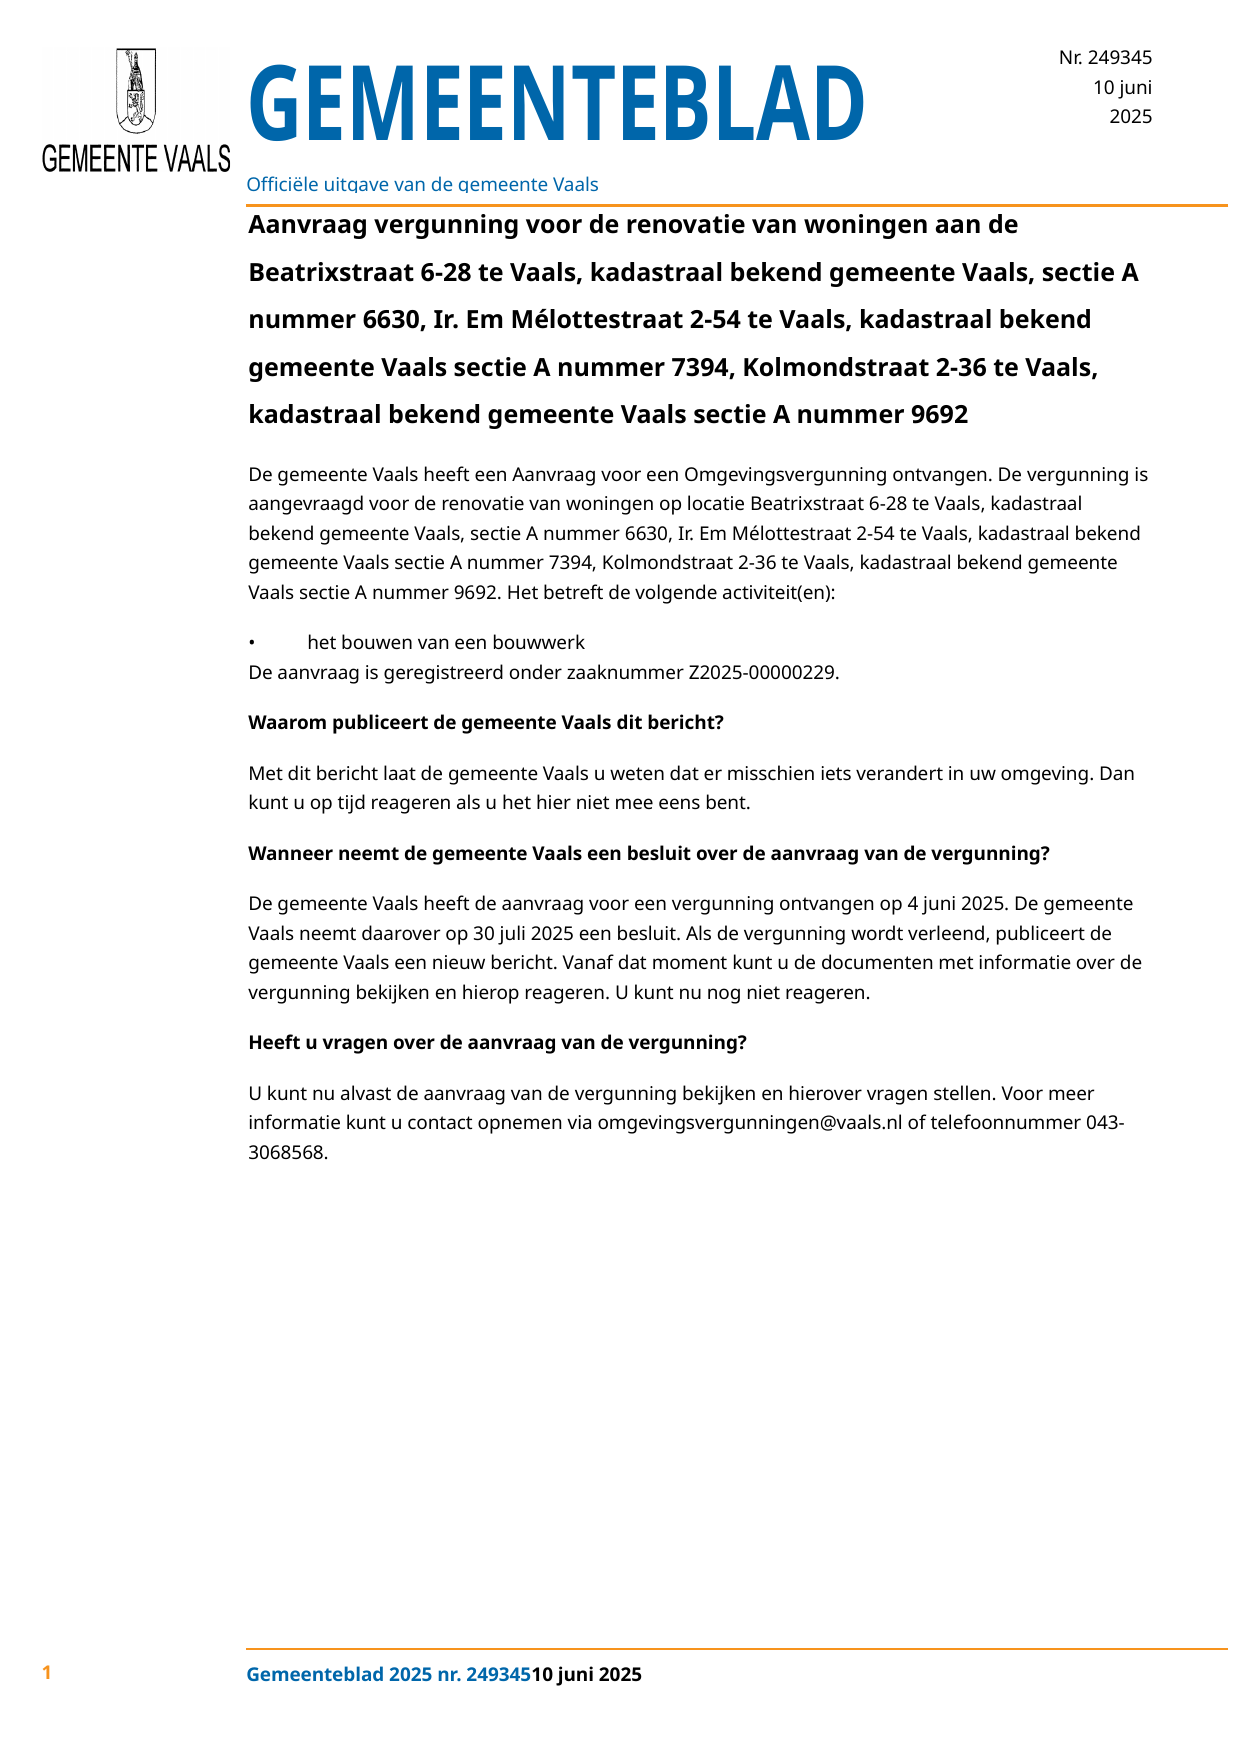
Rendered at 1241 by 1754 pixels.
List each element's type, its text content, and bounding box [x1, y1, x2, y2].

text Waarom publiceert de gemeente Vaals dit bericht? [248, 709, 1152, 735]
text Aanvraag vergunning voor de renovatie van woningen aan de Beatrixstraat 6-28 te Vaals, kadastraal bekend gemeente Vaals, sectie A nummer 6630, Ir. Em Mélottestraat 2-54 te Vaals, kadastraal bekend gemeente Vaals sectie A nummer 7394, Kolmondstraat 2-36 te Vaals, kadastraal bekend gemeente Vaals sectie A nummer 9692 [248, 207, 1152, 431]
text U kunt nu alvast de aanvraag van de vergunning bekijken en hierover vragen stellen. Voor meer informatie kunt u contact opnemen via omgevingsvergunningen@vaals.nl of telefoonnummer 043-3068568. [248, 1080, 1152, 1165]
text De gemeente Vaals heeft de aanvraag voor een vergunning ontvangen op 4 juni 2025. De gemeente Vaals neemt daarover op 30 juli 2025 een besluit. Als de vergunning wordt verleend, publiceert de gemeente Vaals een nieuw bericht. Vanaf dat moment kunt u de documenten met informatie over de vergunning bekijken en hierop reageren. U kunt nu nog niet reageren. [248, 890, 1152, 1005]
text Met dit bericht laat de gemeente Vaals u weten dat er misschien iets verandert in uw omgeving. Dan kunt u op tijd reageren als u het hier niet mee eens bent. [248, 760, 1152, 815]
picture [41, 47, 231, 172]
text De aanvraag is geregistreerd onder zaaknummer Z2025-00000229. [248, 659, 1152, 685]
text Wanneer neemt de gemeente Vaals een besluit over de aanvraag van de vergunning? [248, 840, 1152, 866]
text Heeft u vragen over de aanvraag van de vergunning? [248, 1029, 1152, 1055]
list het bouwen van een bouwwerk [248, 629, 1152, 655]
text De gemeente Vaals heeft een Aanvraag voor een Omgevingsvergunning ontvangen. De vergunning is aangevraagd voor de renovatie van woningen op locatie Beatrixstraat 6-28 te Vaals, kadastraal bekend gemeente Vaals, sectie A nummer 6630, Ir. Em Mélottestraat 2-54 te Vaals, kadastraal bekend gemeente Vaals sectie A nummer 7394, Kolmondstraat 2-36 te Vaals, kadastraal bekend gemeente Vaals sectie A nummer 9692. Het betreft de volgende activiteit(en): [248, 461, 1152, 605]
